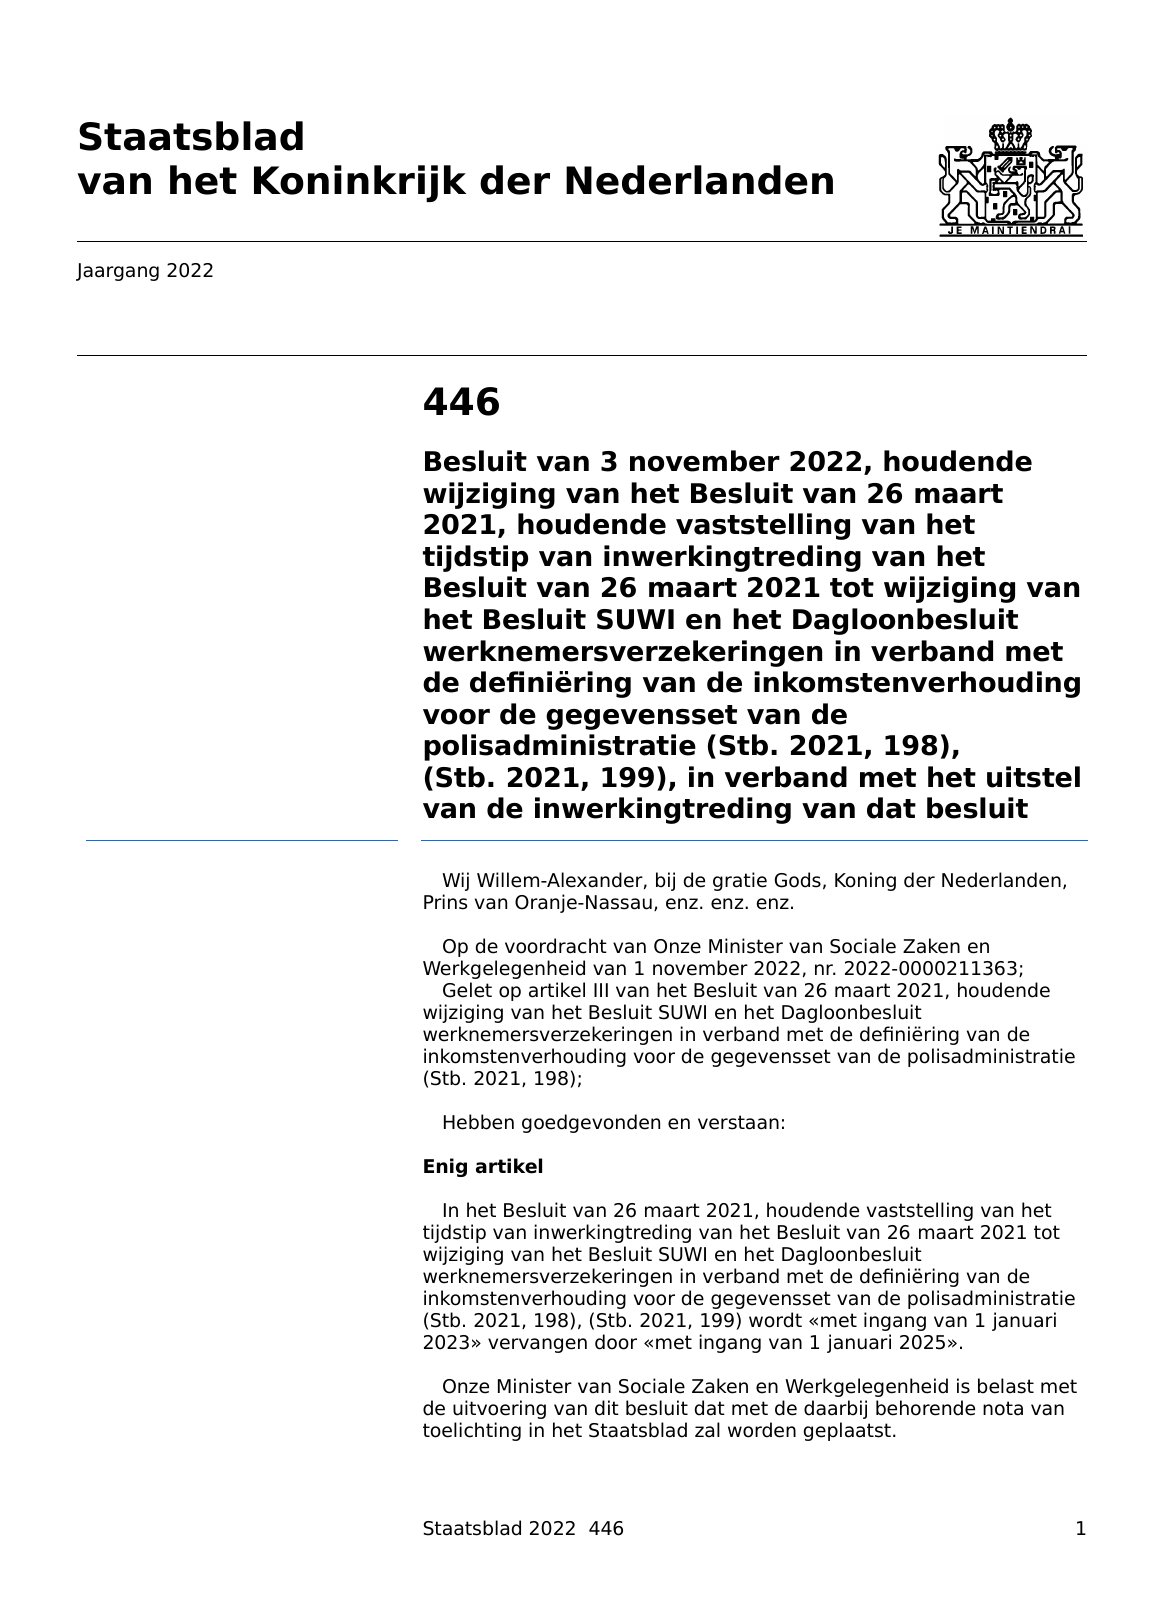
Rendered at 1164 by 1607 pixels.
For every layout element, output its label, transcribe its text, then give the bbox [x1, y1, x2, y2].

table_header [886, 100, 1087, 241]
picture [936, 115, 1087, 240]
table_cell Jaargang 2022 [77, 242, 1087, 355]
table_header Staatsblad van het Koninkrijk der Nederlanden [77, 100, 886, 241]
text In het Besluit van 26 maart 2021, houdende vaststelling van het tijdstip van inwerkingtreding van het Besluit van 26 maart 2021 tot wijziging van het Besluit SUWI en het Dagloonbesluit werknemersverzekeringen in verband met de definiëring van de inkomstenverhouding voor de gegevensset van de polisadministratie (Stb. 2021, 198), (Stb. 2021, 199) wordt «met ingang van 1 januari 2023» vervangen door «met ingang van 1 januari 2025». [422, 1200, 1087, 1354]
text Op de voordracht van Onze Minister van Sociale Zaken en Werkgelegenheid van 1 november 2022, nr. 2022-0000211363; [422, 936, 1087, 980]
text Besluit van 3 november 2022, houdende wijziging van het Besluit van 26 maart 2021, houdende vaststelling van het tijdstip van inwerkingtreding van het Besluit van 26 maart 2021 tot wijziging van het Besluit SUWI en het Dagloonbesluit werknemersverzekeringen in verband met de definiëring van de inkomstenverhouding voor de gegevensset van de polisadministratie (Stb. 2021, 198), (Stb. 2021, 199), in verband met het uitstel van de inwerkingtreding van dat besluit [422, 447, 1087, 825]
text Wij Willem-Alexander, bij de gratie Gods, Koning der Nederlanden, Prins van Oranje-Nassau, enz. enz. enz. [422, 870, 1087, 914]
text Onze Minister van Sociale Zaken en Werkgelegenheid is belast met de uitvoering van dit besluit dat met de daarbij behorende nota van toelichting in het Staatsblad zal worden geplaatst. [422, 1376, 1087, 1442]
subtitle Enig artikel [422, 1156, 1087, 1178]
text Hebben goedgevonden en verstaan: [422, 1112, 1087, 1134]
subtitle 446 [422, 381, 1087, 424]
text Gelet op artikel III van het Besluit van 26 maart 2021, houdende wijziging van het Besluit SUWI en het Dagloonbesluit werknemersverzekeringen in verband met de definiëring van de inkomstenverhouding voor de gegevensset van de polisadministratie (Stb. 2021, 198); [422, 980, 1087, 1090]
